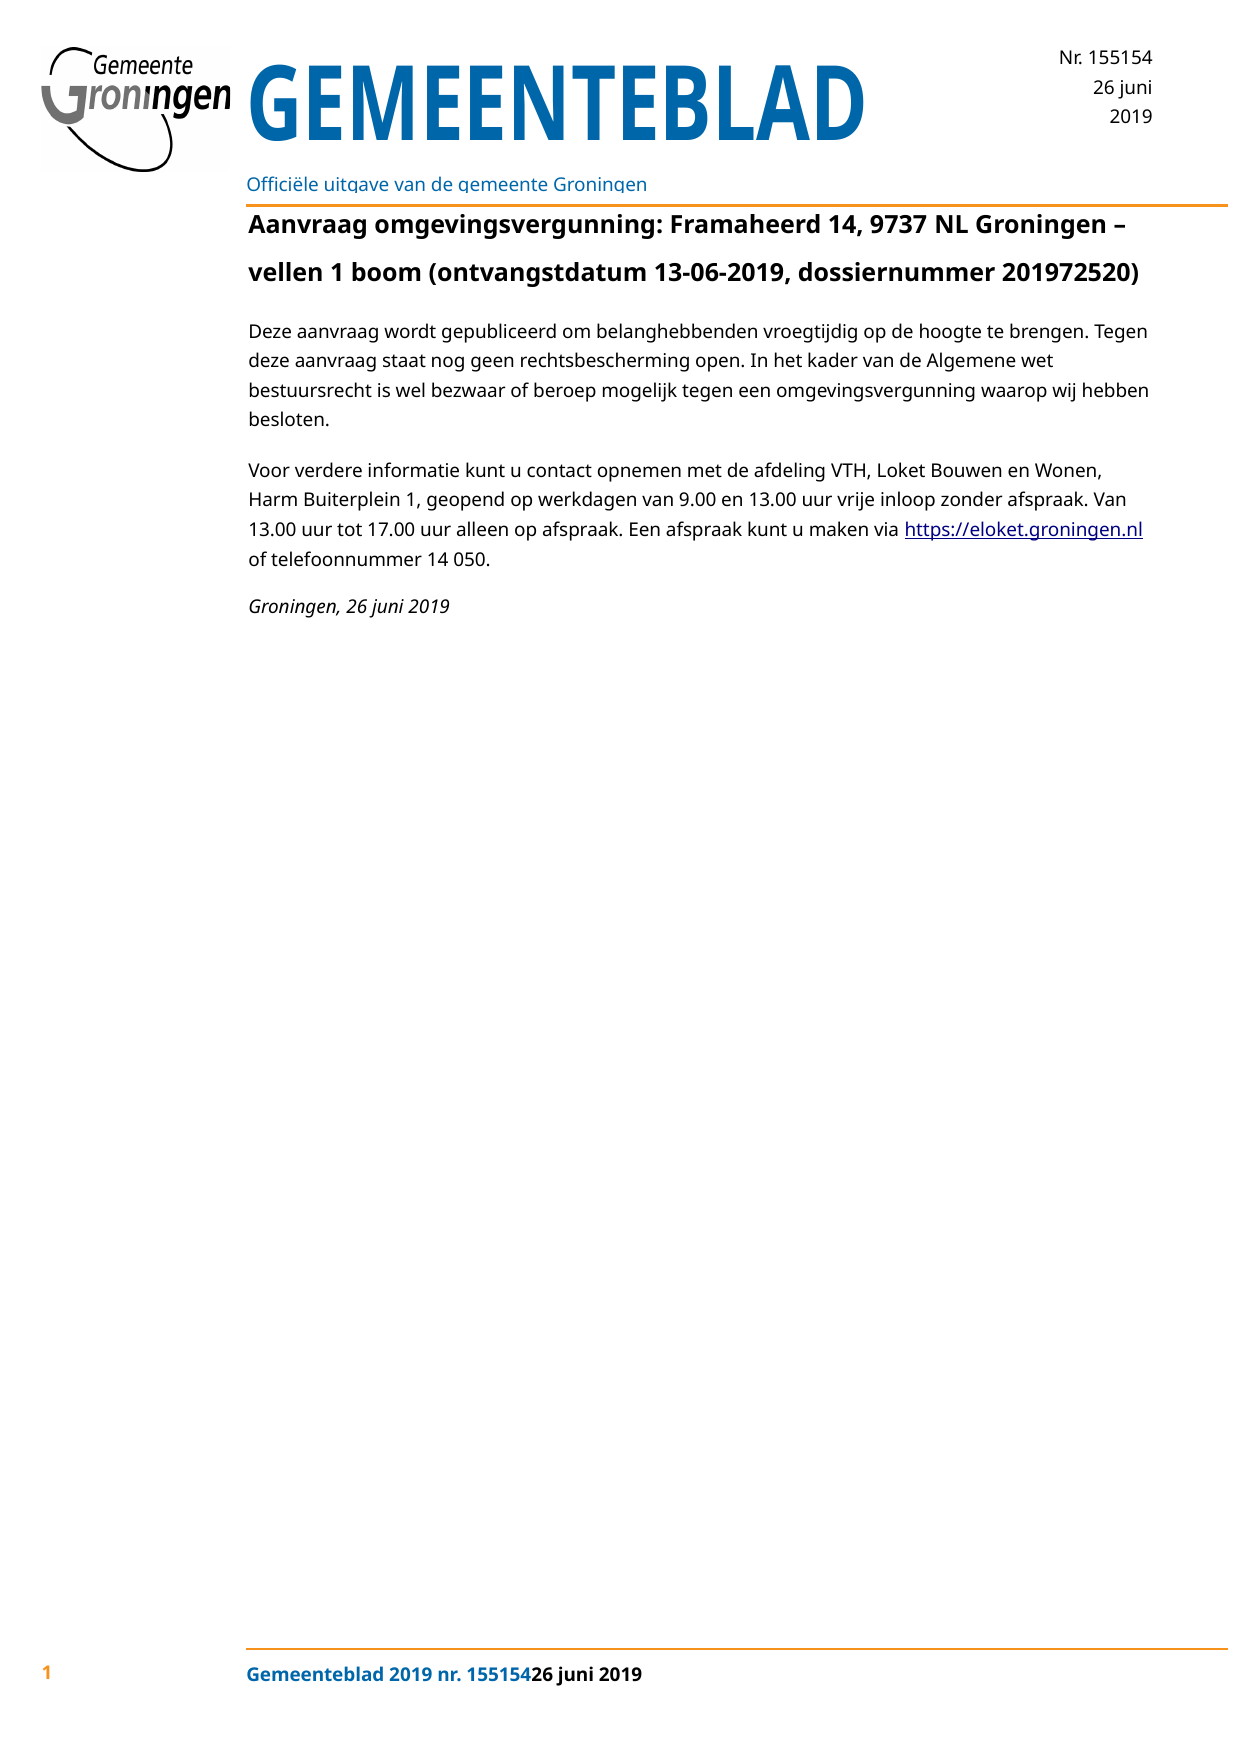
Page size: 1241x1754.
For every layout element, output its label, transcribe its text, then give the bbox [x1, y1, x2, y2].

text Aanvraag omgevingsvergunning: Framaheerd 14, 9737 NL Groningen – vellen 1 boom (ontvangstdatum 13-06-2019, dossiernummer 201972520) [248, 207, 1152, 288]
text Groningen, 26 juni 2019 [248, 594, 1152, 619]
text Deze aanvraag wordt gepubliceerd om belanghebbenden vroegtijdig op de hoogte te brengen. Tegen deze aanvraag staat nog geen rechtsbescherming open. In het kader van de Algemene wet bestuursrecht is wel bezwaar of beroep mogelijk tegen een omgevingsvergunning waarop wij hebben besloten. [248, 318, 1152, 432]
picture [41, 47, 231, 172]
text Voor verdere informatie kunt u contact opnemen met de afdeling VTH, Loket Bouwen en Wonen, Harm Buiterplein 1, geopend op werkdagen van 9.00 en 13.00 uur vrije inloop zonder afspraak. Van 13.00 uur tot 17.00 uur alleen op afspraak. Een afspraak kunt u maken via https://eloket.groningen.nl of telefoonnummer 14 050. [248, 457, 1152, 572]
